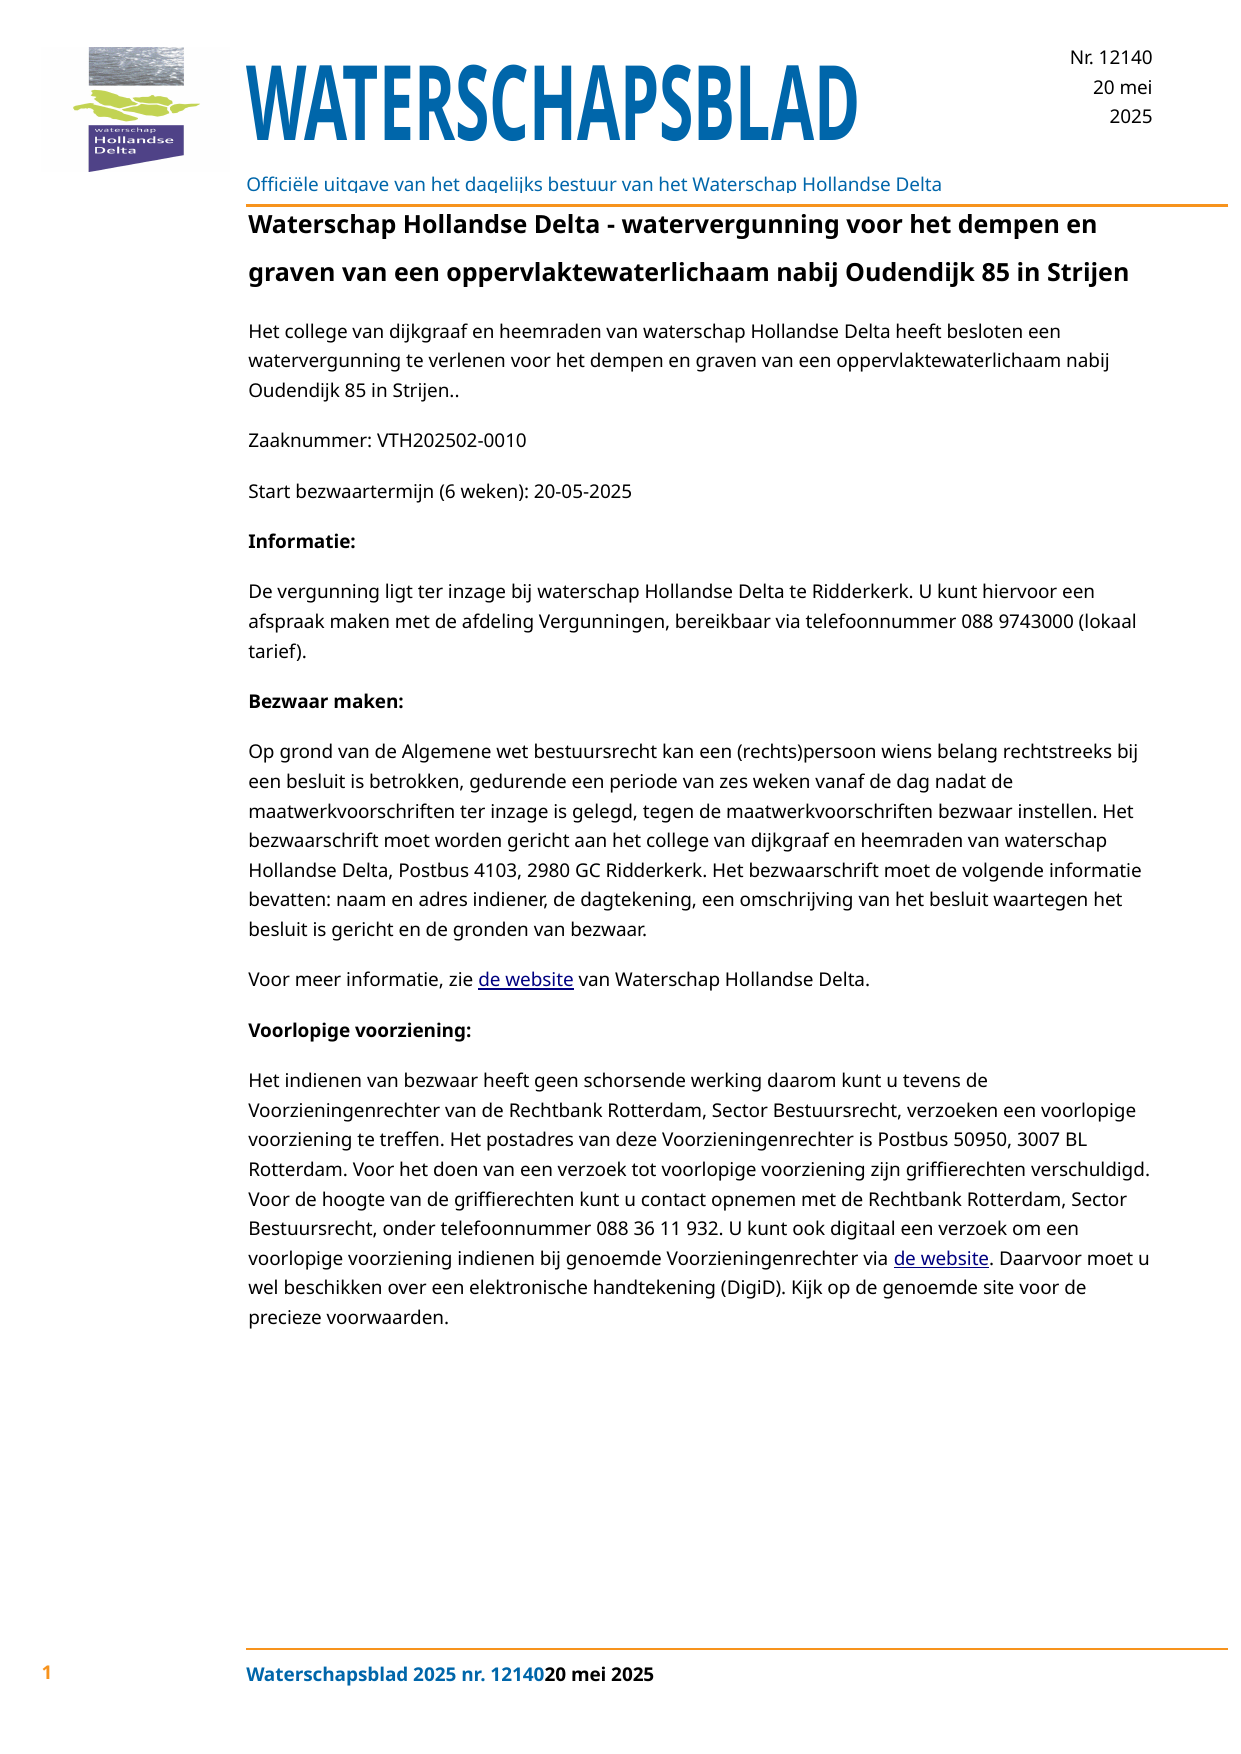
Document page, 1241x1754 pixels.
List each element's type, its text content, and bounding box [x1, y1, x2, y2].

text Bezwaar maken: [248, 688, 1152, 714]
text De vergunning ligt ter inzage bij waterschap Hollandse Delta te Ridderkerk. U kunt hiervoor een afspraak maken met de afdeling Vergunningen, bereikbaar via telefoonnummer 088 9743000 (lokaal tarief). [248, 579, 1152, 664]
text Op grond van de Algemene wet bestuursrecht kan een (rechts)persoon wiens belang rechtstreeks bij een besluit is betrokken, gedurende een periode van zes weken vanaf de dag nadat de maatwerkvoorschriften ter inzage is gelegd, tegen de maatwerkvoorschriften bezwaar instellen. Het bezwaarschrift moet worden gericht aan het college van dijkgraaf en heemraden van waterschap Hollandse Delta, Postbus 4103, 2980 GC Ridderkerk. Het bezwaarschrift moet de volgende informatie bevatten: naam en adres indiener, de dagtekening, een omschrijving van het besluit waartegen het besluit is gericht en de gronden van bezwaar. [248, 739, 1152, 942]
text Waterschap Hollandse Delta - watervergunning voor het dempen en graven van een oppervlaktewaterlichaam nabij Oudendijk 85 in Strijen [248, 207, 1152, 288]
picture [41, 47, 231, 172]
text Het indienen van bezwaar heeft geen schorsende werking daarom kunt u tevens de Voorzieningenrechter van de Rechtbank Rotterdam, Sector Bestuursrecht, verzoeken een voorlopige voorziening te treffen. Het postadres van deze Voorzieningenrechter is Postbus 50950, 3007 BL Rotterdam. Voor het doen van een verzoek tot voorlopige voorziening zijn griffierechten verschuldigd. Voor de hoogte van de griffierechten kunt u contact opnemen met de Rechtbank Rotterdam, Sector Bestuursrecht, onder telefoonnummer 088 36 11 932. U kunt ook digitaal een verzoek om een voorlopige voorziening indienen bij genoemde Voorzieningenrechter via de website. Daarvoor moet u wel beschikken over een elektronische handtekening (DigiD). Kijk op de genoemde site voor de precieze voorwaarden. [248, 1067, 1152, 1330]
text Voor meer informatie, zie de website van Waterschap Hollandse Delta. [248, 967, 1152, 992]
text Het college van dijkgraaf en heemraden van waterschap Hollandse Delta heeft besloten een watervergunning te verlenen voor het dempen en graven van een oppervlaktewaterlichaam nabij Oudendijk 85 in Strijen.. [248, 318, 1152, 403]
text Start bezwaartermijn (6 weken): 20-05-2025 [248, 478, 1152, 504]
text Informatie: [248, 528, 1152, 554]
text Zaaknummer: VTH202502-0010 [248, 427, 1152, 453]
text Voorlopige voorziening: [248, 1017, 1152, 1043]
